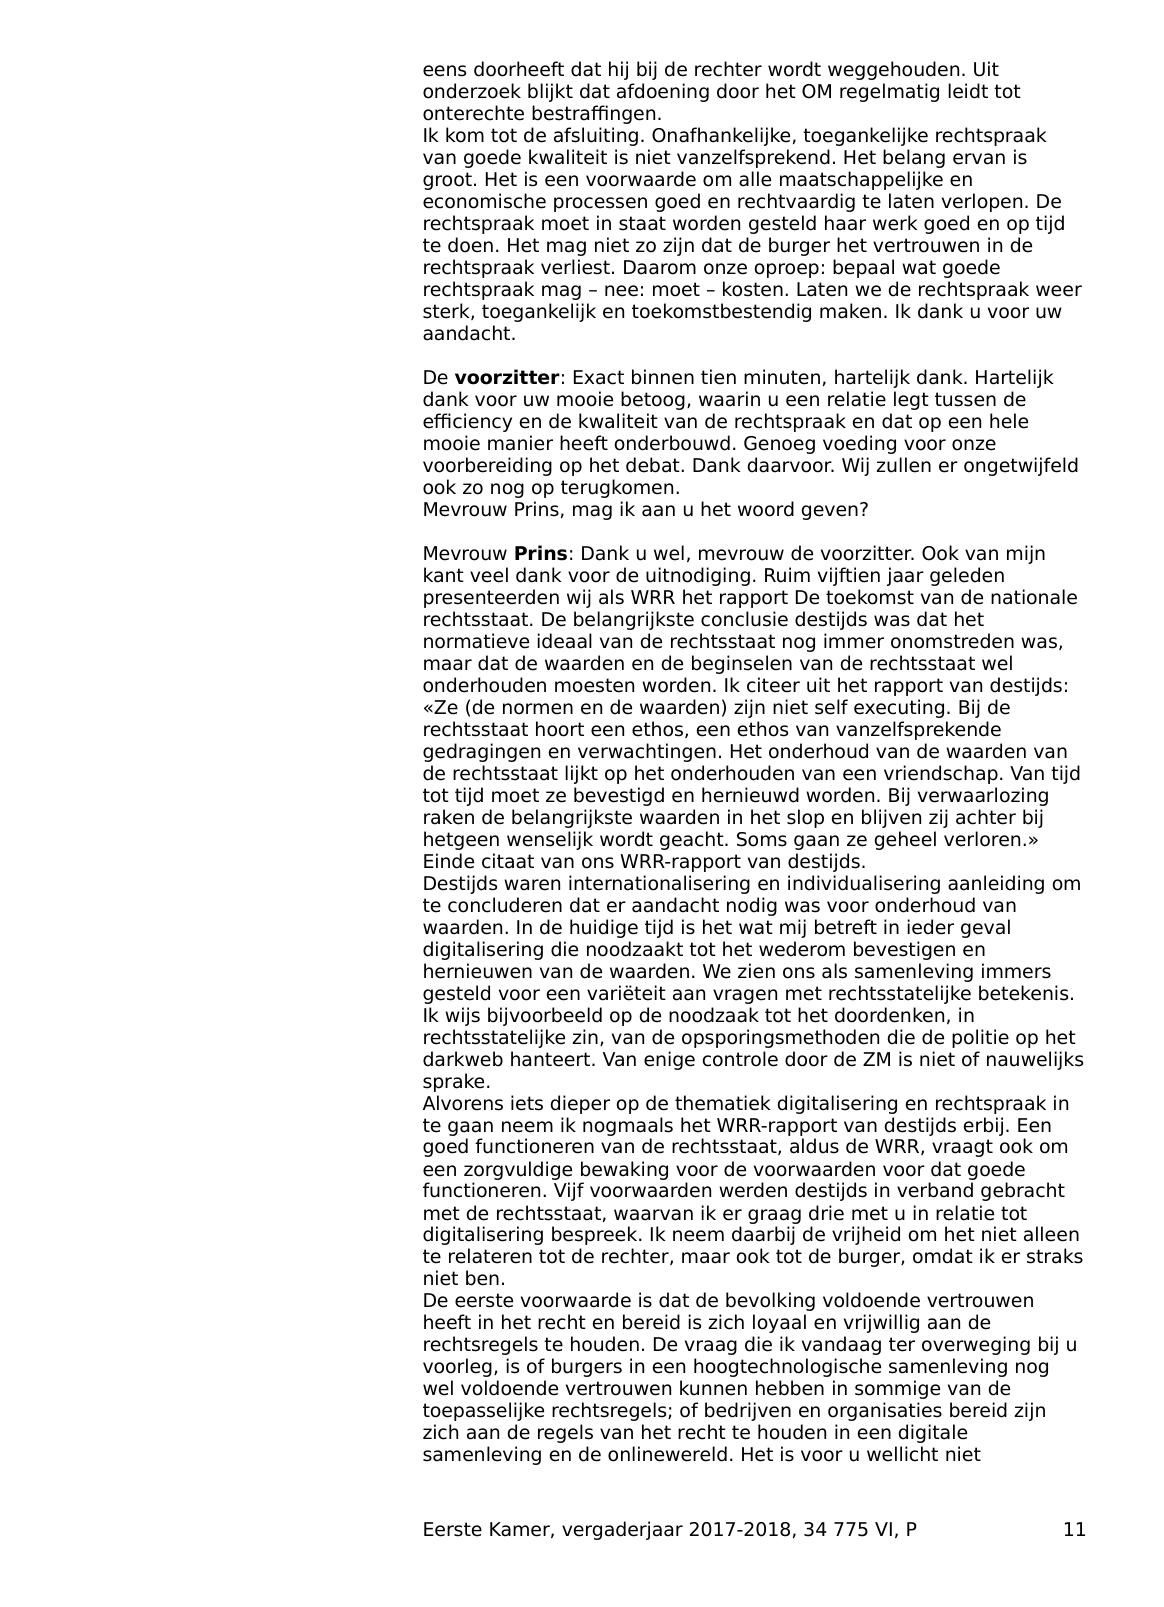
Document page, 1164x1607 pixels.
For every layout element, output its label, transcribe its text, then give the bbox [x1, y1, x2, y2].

text De voorzitter: Exact binnen tien minuten, hartelijk dank. Hartelijk dank voor uw mooie betoog, waarin u een relatie legt tussen de efficiency en de kwaliteit van de rechtspraak en dat op een hele mooie manier heeft onderbouwd. Genoeg voeding voor onze voorbereiding op het debat. Dank daarvoor. Wij zullen er ongetwijfeld ook zo nog op terugkomen. [422, 367, 1087, 499]
text Mevrouw Prins, mag ik aan u het woord geven? [422, 499, 1087, 521]
text Alvorens iets dieper op de thematiek digitalisering en rechtspraak in te gaan neem ik nogmaals het WRR-rapport van destijds erbij. Een goed functioneren van de rechtsstaat, aldus de WRR, vraagt ook om een zorgvuldige bewaking voor de voorwaarden voor dat goede functioneren. Vijf voorwaarden werden destijds in verband gebracht met de rechtsstaat, waarvan ik er graag drie met u in relatie tot digitalisering bespreek. Ik neem daarbij de vrijheid om het niet alleen te relateren tot de rechter, maar ook tot de burger, omdat ik er straks niet ben. [422, 1092, 1087, 1290]
text eens doorheeft dat hij bij de rechter wordt weggehouden. Uit onderzoek blijkt dat afdoening door het OM regelmatig leidt tot onterechte bestraffingen. [422, 59, 1087, 125]
text Ik kom tot de afsluiting. Onafhankelijke, toegankelijke rechtspraak van goede kwaliteit is niet vanzelfsprekend. Het belang ervan is groot. Het is een voorwaarde om alle maatschappelijke en economische processen goed en rechtvaardig te laten verlopen. De rechtspraak moet in staat worden gesteld haar werk goed en op tijd te doen. Het mag niet zo zijn dat de burger het vertrouwen in de rechtspraak verliest. Daarom onze oproep: bepaal wat goede rechtspraak mag – nee: moet – kosten. Laten we de rechtspraak weer sterk, toegankelijk en toekomstbestendig maken. Ik dank u voor uw aandacht. [422, 125, 1087, 345]
text De eerste voorwaarde is dat de bevolking voldoende vertrouwen heeft in het recht en bereid is zich loyaal en vrijwillig aan de rechtsregels te houden. De vraag die ik vandaag ter overweging bij u voorleg, is of burgers in een hoogtechnologische samenleving nog wel voldoende vertrouwen kunnen hebben in sommige van de toepasselijke rechtsregels; of bedrijven en organisaties bereid zijn zich aan de regels van het recht te houden in een digitale samenleving en de onlinewereld. Het is voor u wellicht niet [422, 1290, 1087, 1466]
text Mevrouw Prins: Dank u wel, mevrouw de voorzitter. Ook van mijn kant veel dank voor de uitnodiging. Ruim vijftien jaar geleden presenteerden wij als WRR het rapport De toekomst van de nationale rechtsstaat. De belangrijkste conclusie destijds was dat het normatieve ideaal van de rechtsstaat nog immer onomstreden was, maar dat de waarden en de beginselen van de rechtsstaat wel onderhouden moesten worden. Ik citeer uit het rapport van destijds: «Ze (de normen en de waarden) zijn niet self executing. Bij de rechtsstaat hoort een ethos, een ethos van vanzelfsprekende gedragingen en verwachtingen. Het onderhoud van de waarden van de rechtsstaat lijkt op het onderhouden van een vriendschap. Van tijd tot tijd moet ze bevestigd en hernieuwd worden. Bij verwaarlozing raken de belangrijkste waarden in het slop en blijven zij achter bij hetgeen wenselijk wordt geacht. Soms gaan ze geheel verloren.» Einde citaat van ons WRR-rapport van destijds. [422, 543, 1087, 873]
text Destijds waren internationalisering en individualisering aanleiding om te concluderen dat er aandacht nodig was voor onderhoud van waarden. In de huidige tijd is het wat mij betreft in ieder geval digitalisering die noodzaakt tot het wederom bevestigen en hernieuwen van de waarden. We zien ons als samenleving immers gesteld voor een variëteit aan vragen met rechtsstatelijke betekenis. Ik wijs bijvoorbeeld op de noodzaak tot het doordenken, in rechtsstatelijke zin, van de opsporingsmethoden die de politie op het darkweb hanteert. Van enige controle door de ZM is niet of nauwelijks sprake. [422, 873, 1087, 1092]
